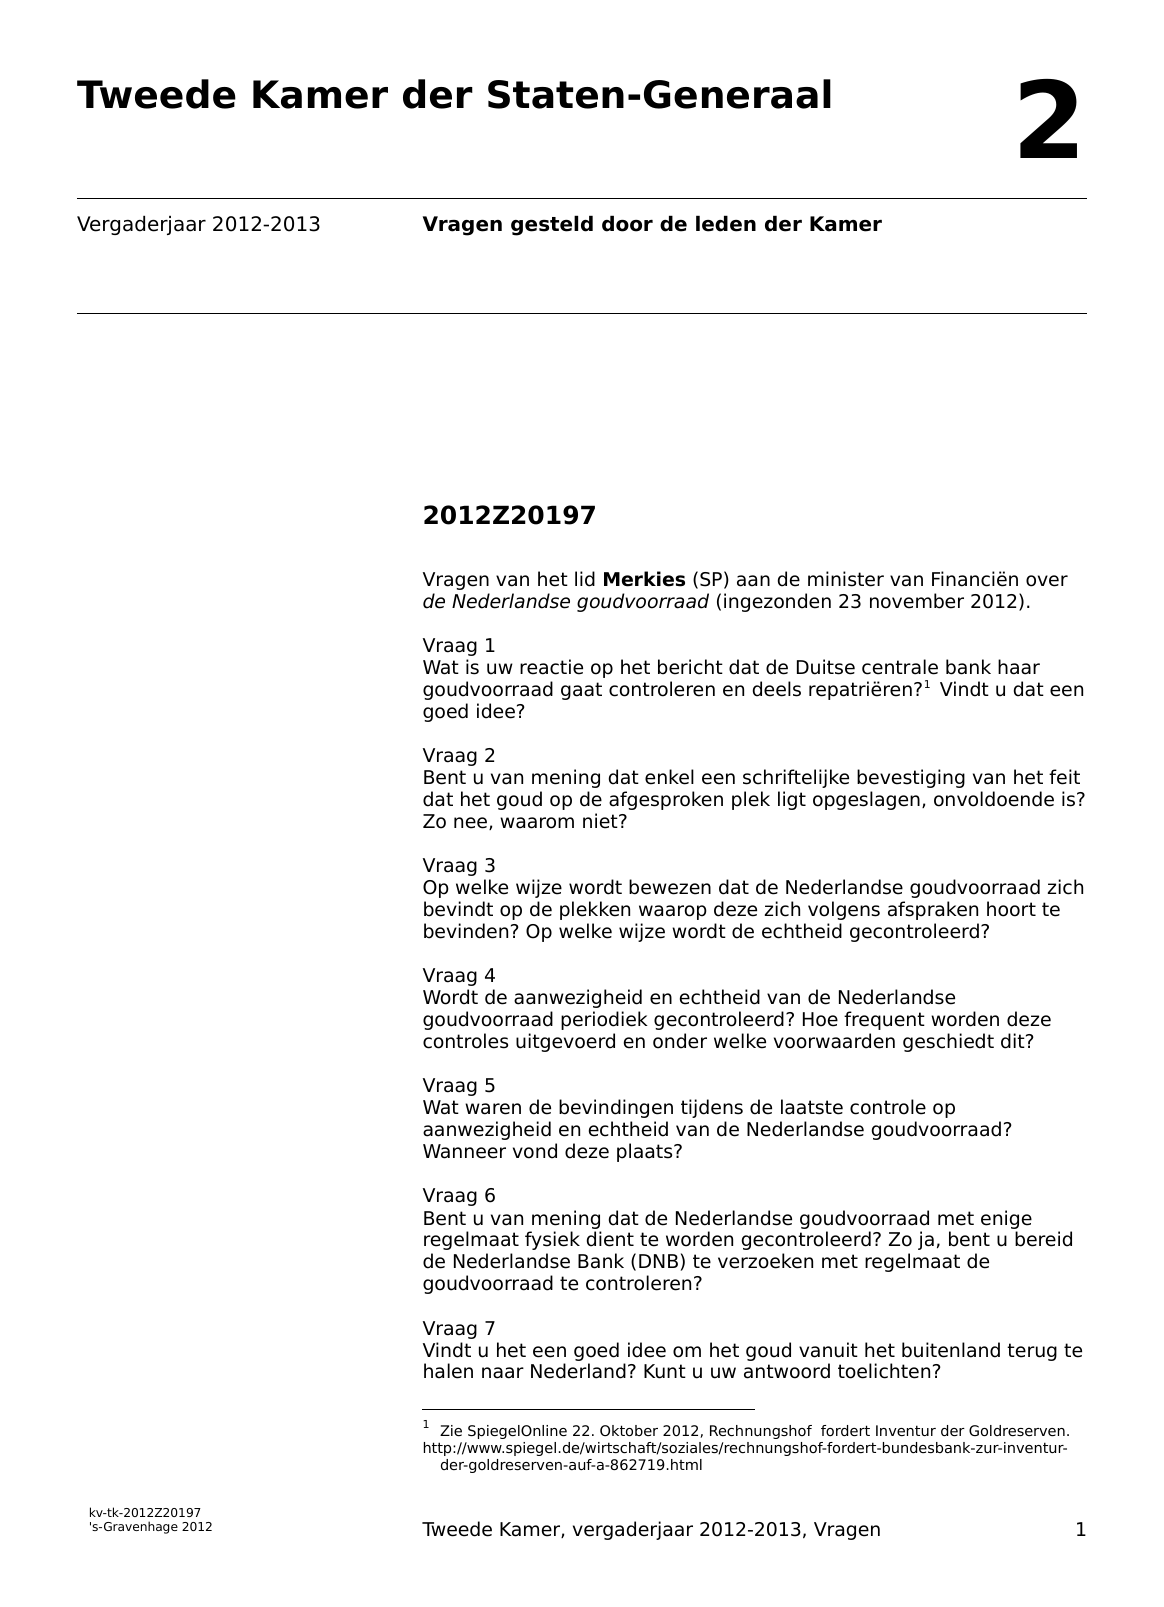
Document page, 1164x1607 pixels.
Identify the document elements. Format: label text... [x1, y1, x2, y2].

text Vraag 7 [422, 1317, 1087, 1339]
text Bent u van mening dat enkel een schriftelijke bevestiging van het feit dat het goud op de afgesproken plek ligt opgeslagen, onvoldoende is? Zo nee, waarom niet? [422, 767, 1087, 833]
text 's-Gravenhage 2012 [88, 1520, 323, 1534]
text Wat is uw reactie op het bericht dat de Duitse centrale bank haar goudvoorraad gaat controleren en deels repatriëren? Vindt u dat een goed idee? [422, 657, 1087, 723]
text Vraag 1 [422, 635, 1087, 657]
table_cell Vragen gesteld door de leden der Kamer [422, 199, 1087, 313]
text Vraag 4 [422, 965, 1087, 987]
text Zie SpiegelOnline 22. Oktober 2012, Rechnungshof fordert Inventur der Goldreserven. [422, 1418, 1087, 1441]
text kv-tk-2012Z20197 [88, 1506, 323, 1520]
text Vraag 3 [422, 855, 1087, 877]
text Vraag 5 [422, 1075, 1087, 1097]
table_header 2 [886, 59, 1087, 198]
text 2012Z20197 [422, 501, 1087, 531]
text Bent u van mening dat de Nederlandse goudvoorraad met enige regelmaat fysiek dient te worden gecontroleerd? Zo ja, bent u bereid de Nederlandse Bank (DNB) te verzoeken met regelmaat de goudvoorraad te controleren? [422, 1207, 1087, 1295]
text Wordt de aanwezigheid en echtheid van de Nederlandse goudvoorraad periodiek gecontroleerd? Hoe frequent worden deze controles uitgevoerd en onder welke voorwaarden geschiedt dit? [422, 987, 1087, 1053]
table_cell Vergaderjaar 2012-2013 [77, 199, 422, 313]
text Wat waren de bevindingen tijdens de laatste controle op aanwezigheid en echtheid van de Nederlandse goudvoorraad? Wanneer vond deze plaats? [422, 1097, 1087, 1163]
text Vindt u het een goed idee om het goud vanuit het buitenland terug te halen naar Nederland? Kunt u uw antwoord toelichten? [422, 1339, 1087, 1383]
text Vraag 6 [422, 1185, 1087, 1207]
text Vraag 2 [422, 745, 1087, 767]
text http://www.spiegel.de/wirtschaft/soziales/rechnungshof-fordert-bundesbank-zur-inventur-der-goldreserven-auf-a-862719.html [422, 1441, 1087, 1474]
table_header Tweede Kamer der Staten-Generaal [77, 59, 886, 198]
text Vragen van het lid Merkies (SP) aan de minister van Financiën over de Nederlandse goudvoorraad (ingezonden 23 november 2012). [422, 569, 1087, 613]
text Op welke wijze wordt bewezen dat de Nederlandse goudvoorraad zich bevindt op de plekken waarop deze zich volgens afspraken hoort te bevinden? Op welke wijze wordt de echtheid gecontroleerd? [422, 877, 1087, 943]
